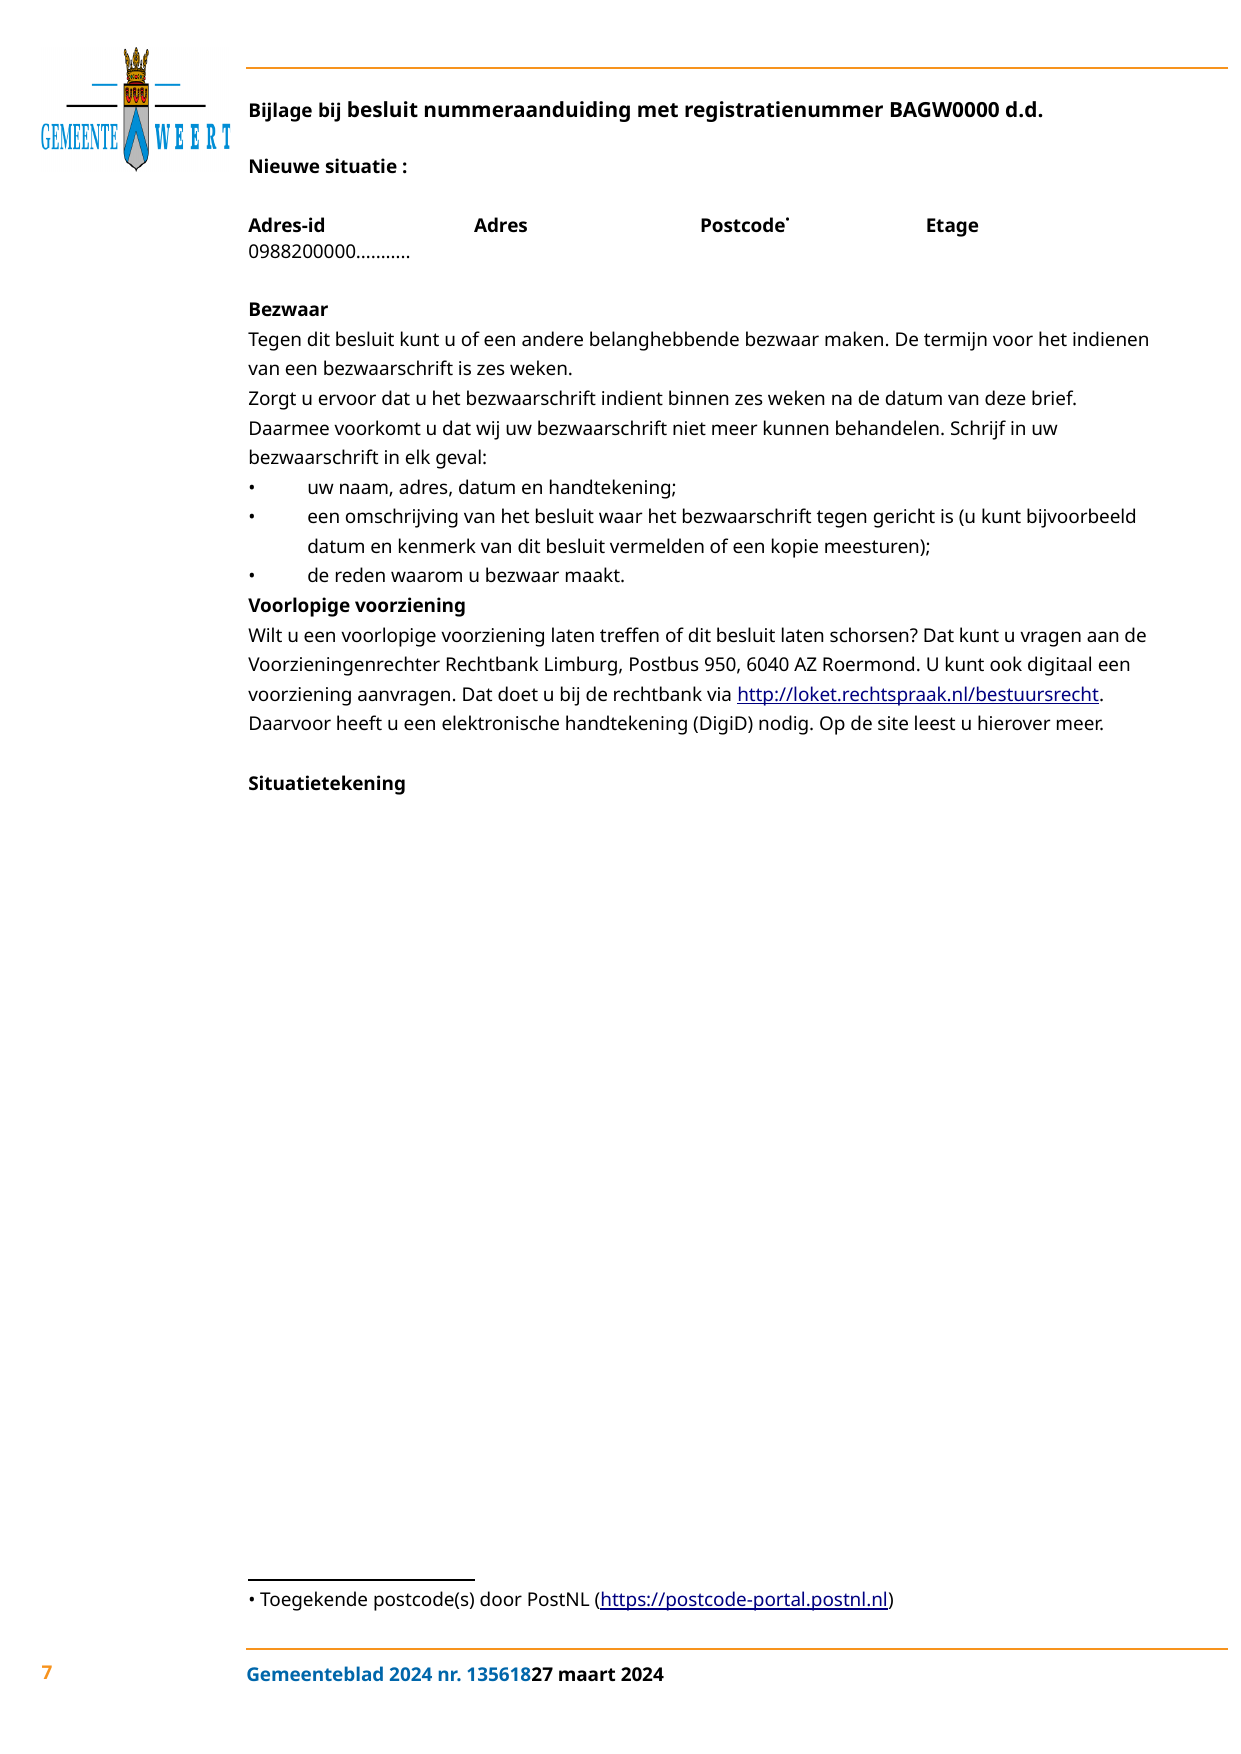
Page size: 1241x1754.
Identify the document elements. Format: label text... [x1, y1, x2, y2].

table_cell [926, 238, 1152, 264]
picture [41, 47, 231, 172]
list uw naam, adres, datum en handtekening; [248, 474, 1152, 500]
text Tegen dit besluit kunt u of een andere belanghebbende bezwaar maken. De termijn voor het indienen van een bezwaarschrift is zes weken. [248, 326, 1152, 381]
table_cell 0988200000……….. [248, 238, 474, 264]
table_header Etage [926, 212, 1152, 238]
text Voorlopige voorziening [248, 592, 1152, 618]
list een omschrijving van het besluit waar het bezwaarschrift tegen gericht is (u kunt bijvoorbeeld datum en kenmerk van dit besluit vermelden of een kopie meesturen); [248, 503, 1152, 559]
text Bijlage bij besluit nummeraanduiding met registratienummer BAGW0000 d.d. [248, 95, 1152, 123]
text Bezwaar [248, 296, 1152, 322]
table_cell [474, 238, 700, 264]
table_header Adres-id [248, 212, 474, 238]
text Zorgt u ervoor dat u het bezwaarschrift indient binnen zes weken na de datum van deze brief. Daarmee voorkomt u dat wij uw bezwaarschrift niet meer kunnen behandelen. Schrijf in uw bezwaarschrift in elk geval: [248, 385, 1152, 470]
table_cell [700, 238, 926, 264]
text Situatietekening [248, 770, 1152, 796]
text Wilt u een voorlopige voorziening laten treffen of dit besluit laten schorsen? Dat kunt u vragen aan de Voorzieningenrechter Rechtbank Limburg, Postbus 950, 6040 AZ Roermond. U kunt ook digitaal een voorziening aanvragen. Dat doet u bij de rechtbank via http://loket.rechtspraak.nl/bestuursrecht. Daarvoor heeft u een elektronische handtekening (DigiD) nodig. Op de site leest u hierover meer. [248, 622, 1152, 736]
text Nieuwe situatie : [248, 153, 1152, 179]
list de reden waarom u bezwaar maakt. [248, 563, 1152, 588]
table_header Postcode [700, 212, 926, 238]
table_header Adres [474, 212, 700, 238]
